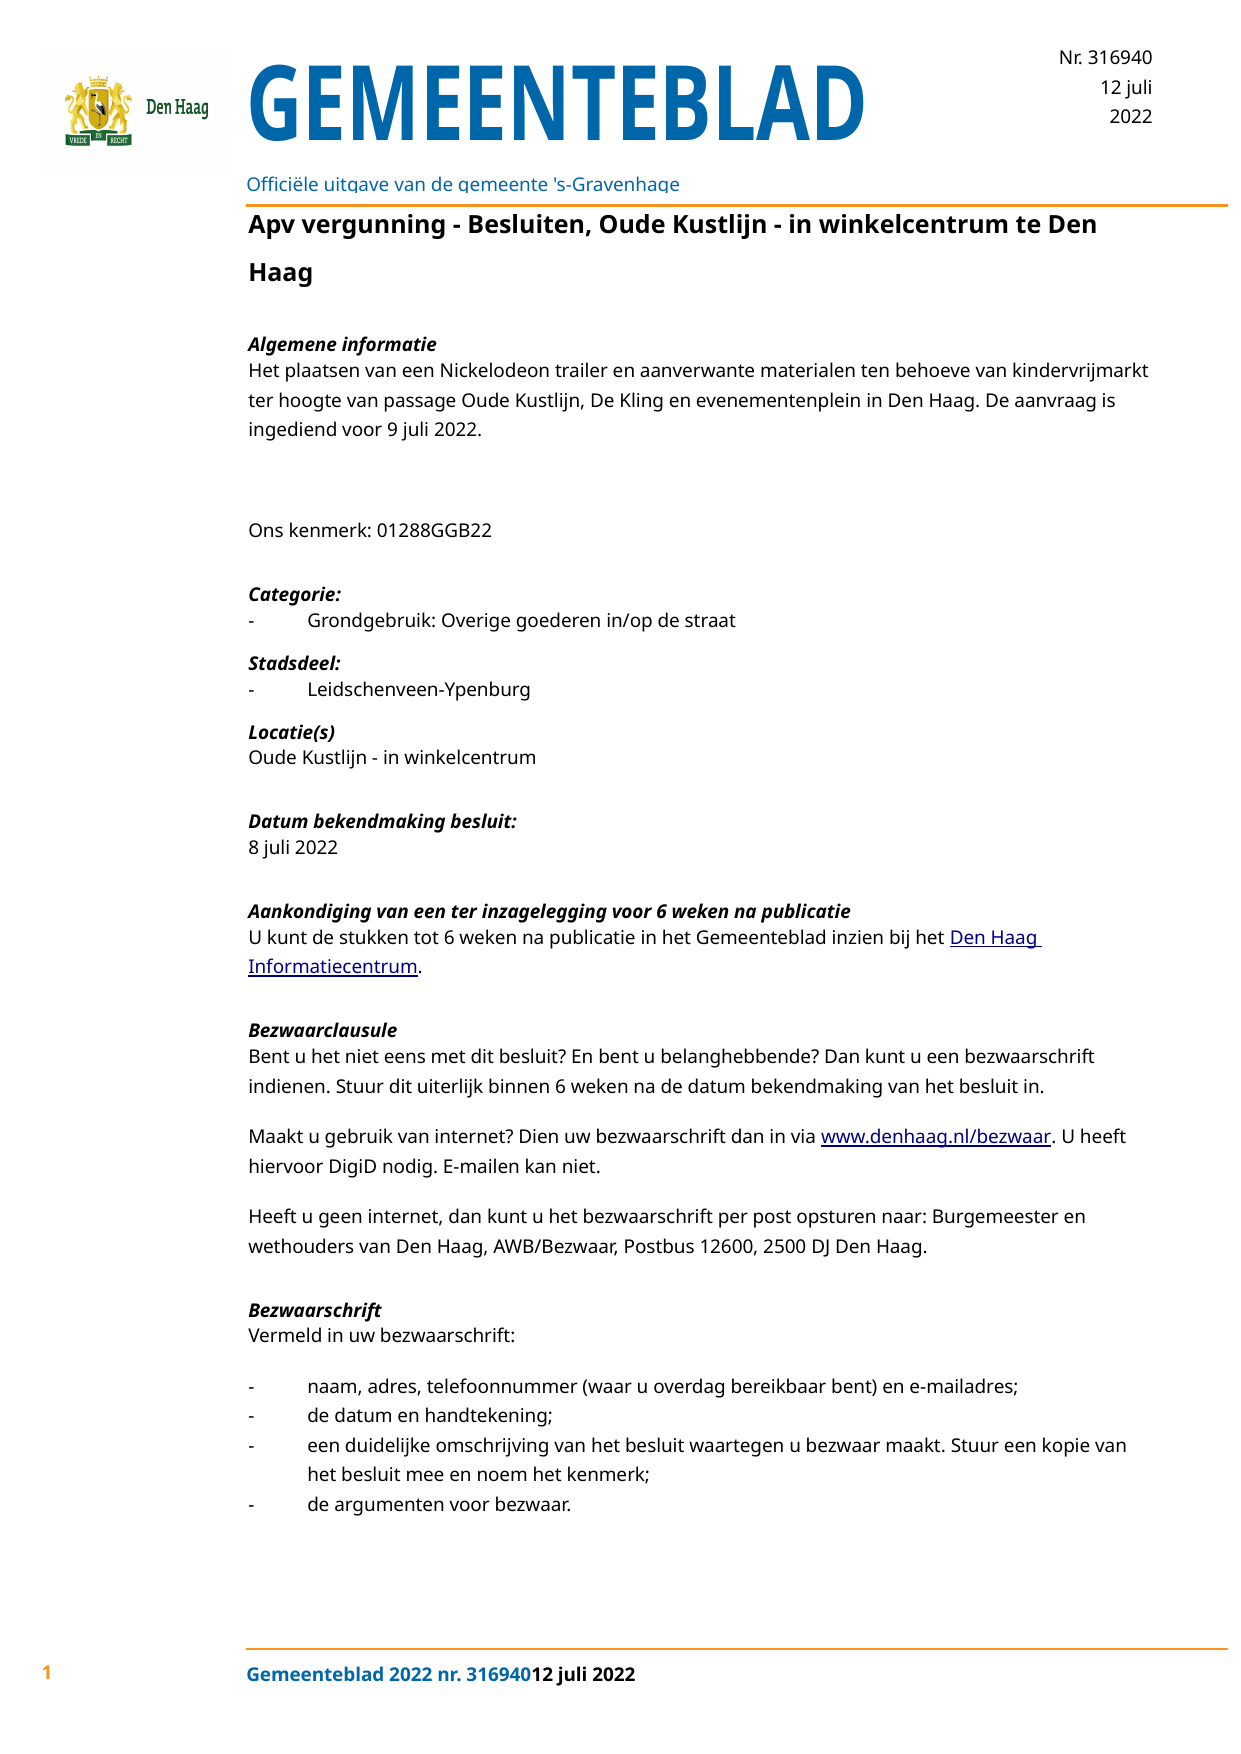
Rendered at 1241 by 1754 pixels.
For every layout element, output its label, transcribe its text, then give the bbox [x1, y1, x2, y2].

text 8 juli 2022 [248, 834, 1152, 860]
text Aankondiging van een ter inzagelegging voor 6 weken na publicatie [248, 898, 1152, 924]
list naam, adres, telefoonnummer (waar u overdag bereikbaar bent) en e-mailadres; [248, 1373, 1152, 1399]
text Datum bekendmaking besluit: [248, 808, 1152, 834]
text Stadsdeel: [248, 650, 1152, 676]
picture [41, 47, 231, 172]
text Bezwaarschrift [248, 1297, 1152, 1322]
text Locatie(s) [248, 719, 1152, 744]
list Grondgebruik: Overige goederen in/op de straat [248, 607, 1152, 633]
text Het plaatsen van een Nickelodeon trailer en aanverwante materialen ten behoeve van kindervrijmarkt ter hoogte van passage Oude Kustlijn, De Kling en evenementenplein in Den Haag. De aanvraag is ingediend voor 9 juli 2022. [248, 357, 1152, 442]
text U kunt de stukken tot 6 weken na publicatie in het Gemeenteblad inzien bij het Den Haag Informatiecentrum. [248, 924, 1152, 979]
text Oude Kustlijn - in winkelcentrum [248, 744, 1152, 770]
list een duidelijke omschrijving van het besluit waartegen u bezwaar maakt. Stuur een kopie van het besluit mee en noem het kenmerk; [248, 1432, 1152, 1487]
text Ons kenmerk: 01288GGB22 [248, 517, 1152, 543]
text Heeft u geen internet, dan kunt u het bezwaarschrift per post opsturen naar: Burgemeester en wethouders van Den Haag, AWB/Bezwaar, Postbus 12600, 2500 DJ Den Haag. [248, 1203, 1152, 1258]
text Vermeld in uw bezwaarschrift: [248, 1322, 1152, 1348]
text Bent u het niet eens met dit besluit? En bent u belanghebbende? Dan kunt u een bezwaarschrift indienen. Stuur dit uiterlijk binnen 6 weken na de datum bekendmaking van het besluit in. [248, 1043, 1152, 1098]
list de datum en handtekening; [248, 1402, 1152, 1428]
text Apv vergunning - Besluiten, Oude Kustlijn - in winkelcentrum te Den Haag [248, 207, 1152, 288]
list de argumenten voor bezwaar. [248, 1491, 1152, 1517]
text Maakt u gebruik van internet? Dien uw bezwaarschrift dan in via www.denhaag.nl/bezwaar. U heeft hiervoor DigiD nodig. E-mailen kan niet. [248, 1123, 1152, 1178]
text Bezwaarclausule [248, 1017, 1152, 1043]
text Categorie: [248, 581, 1152, 607]
list Leidschenveen-Ypenburg [248, 676, 1152, 701]
text Algemene informatie [248, 331, 1152, 357]
